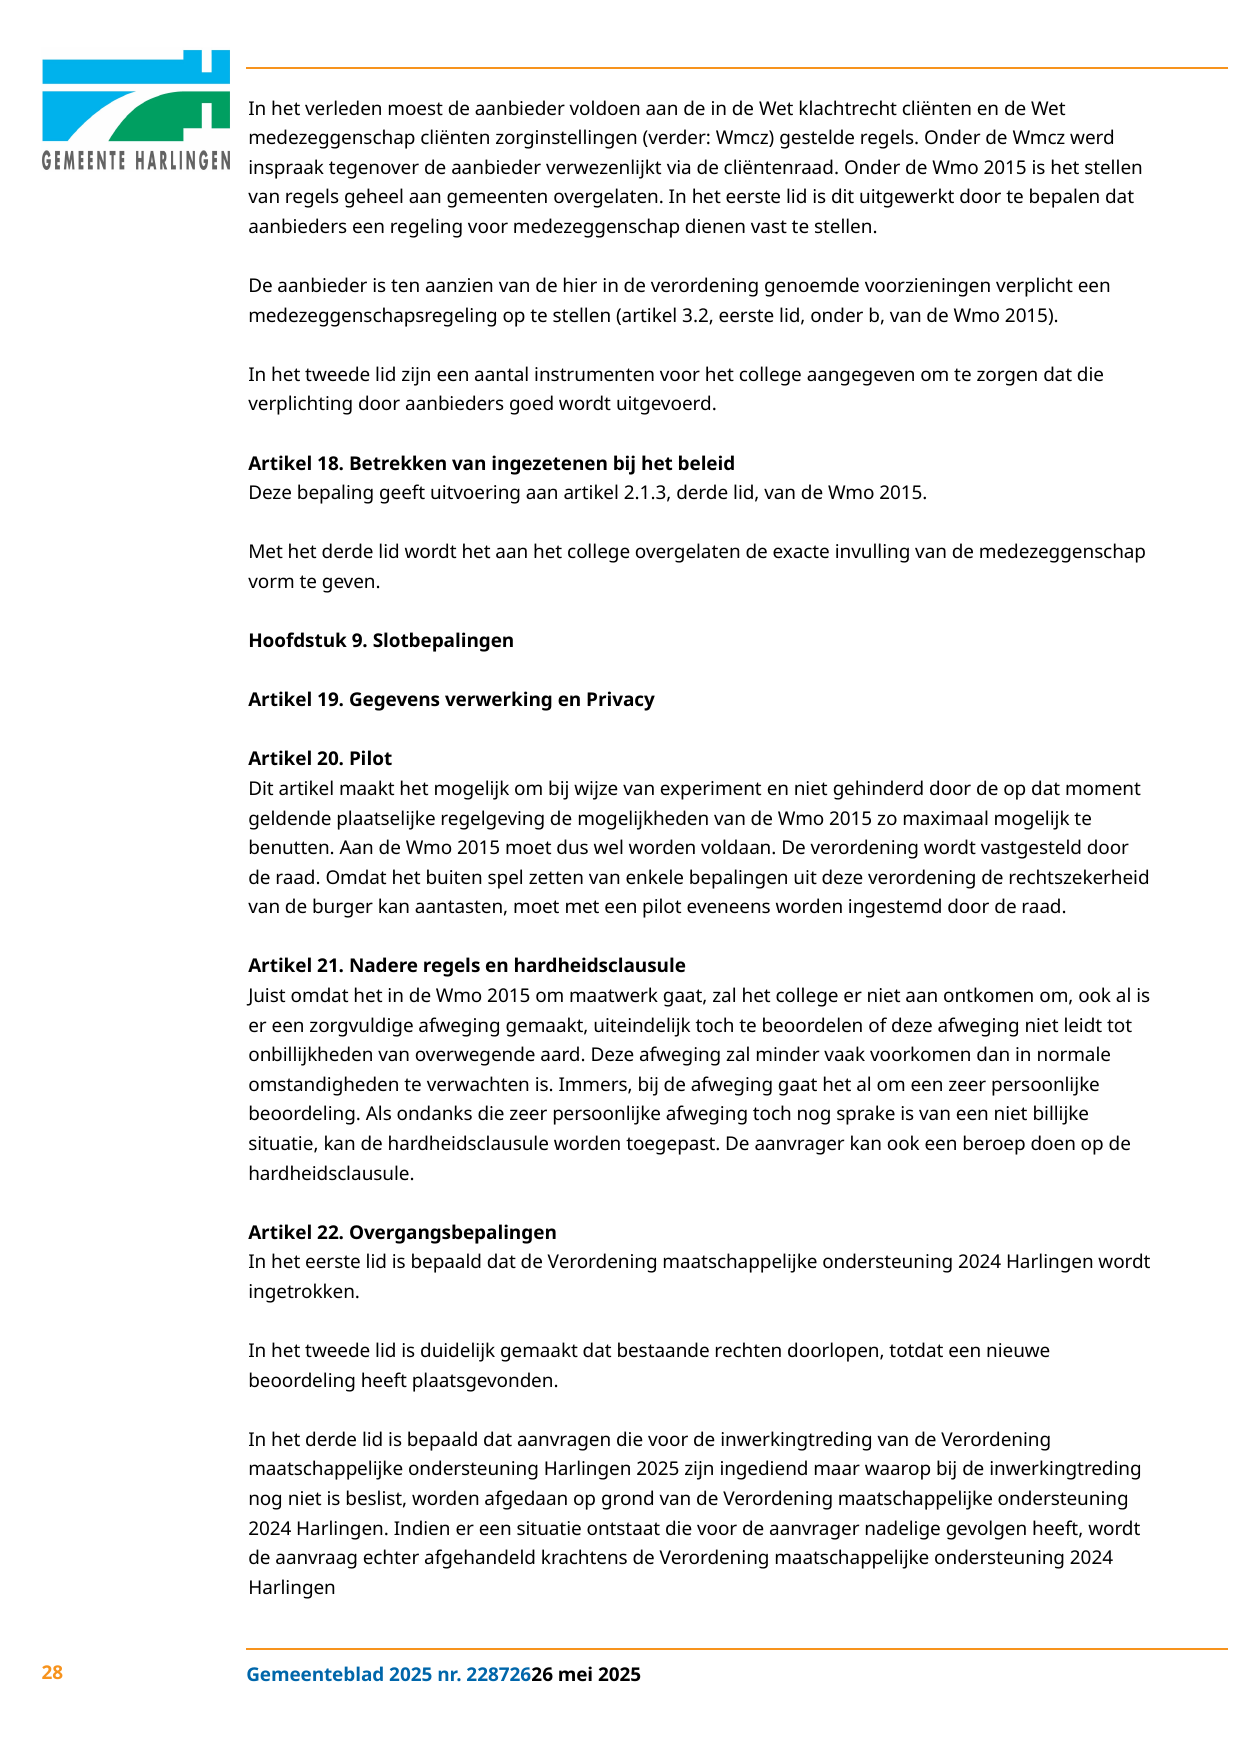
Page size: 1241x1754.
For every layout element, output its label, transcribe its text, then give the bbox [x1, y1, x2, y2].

text In het tweede lid zijn een aantal instrumenten voor het college aangegeven om te zorgen dat die verplichting door aanbieders goed wordt uitgevoerd. [248, 361, 1152, 416]
text Juist omdat het in de Wmo 2015 om maatwerk gaat, zal het college er niet aan ontkomen om, ook al is er een zorgvuldige afweging gemaakt, uiteindelijk toch te beoordelen of deze afweging niet leidt tot onbillijkheden van overwegende aard. Deze afweging zal minder vaak voorkomen dan in normale omstandigheden te verwachten is. Immers, bij de afweging gaat het al om een zeer persoonlijke beoordeling. Als ondanks die zeer persoonlijke afweging toch nog sprake is van een niet billijke situatie, kan de hardheidsclausule worden toegepast. De aanvrager kan ook een beroep doen op de hardheidsclausule. [248, 982, 1152, 1186]
text In het eerste lid is bepaald dat de Verordening maatschappelijke ondersteuning 2024 Harlingen wordt ingetrokken. [248, 1248, 1152, 1304]
text Dit artikel maakt het mogelijk om bij wijze van experiment en niet gehinderd door de op dat moment geldende plaatselijke regelgeving de mogelijkheden van de Wmo 2015 zo maximaal mogelijk te benutten. Aan de Wmo 2015 moet dus wel worden voldaan. De verordening wordt vastgesteld door de raad. Omdat het buiten spel zetten van enkele bepalingen uit deze verordening de rechtszekerheid van de burger kan aantasten, moet met een pilot eveneens worden ingestemd door de raad. [248, 775, 1152, 919]
picture [41, 47, 231, 172]
text In het derde lid is bepaald dat aanvragen die voor de inwerkingtreding van de Verordening maatschappelijke ondersteuning Harlingen 2025 zijn ingediend maar waarop bij de inwerkingtreding nog niet is beslist, worden afgedaan op grond van de Verordening maatschappelijke ondersteuning 2024 Harlingen. Indien er een situatie ontstaat die voor de aanvrager nadelige gevolgen heeft, wordt de aanvraag echter afgehandeld krachtens de Verordening maatschappelijke ondersteuning 2024 Harlingen [248, 1426, 1152, 1600]
text De aanbieder is ten aanzien van de hier in de verordening genoemde voorzieningen verplicht een medezeggenschapsregeling op te stellen (artikel 3.2, eerste lid, onder b, van de Wmo 2015). [248, 272, 1152, 328]
text Artikel 19. Gegevens verwerking en Privacy [248, 686, 1152, 712]
text Artikel 21. Nadere regels en hardheidsclausule [248, 953, 1152, 978]
text Met het derde lid wordt het aan het college overgelaten de exacte invulling van de medezeggenschap vorm te geven. [248, 538, 1152, 594]
text In het verleden moest de aanbieder voldoen aan de in de Wet klachtrecht cliënten en de Wet medezeggenschap cliënten zorginstellingen (verder: Wmcz) gestelde regels. Onder de Wmcz werd inspraak tegenover de aanbieder verwezenlijkt via de cliëntenraad. Onder de Wmo 2015 is het stellen van regels geheel aan gemeenten overgelaten. In het eerste lid is dit uitgewerkt door te bepalen dat aanbieders een regeling voor medezeggenschap dienen vast te stellen. [248, 95, 1152, 239]
text Hoofdstuk 9. Slotbepalingen [248, 627, 1152, 653]
text Artikel 18. Betrekken van ingezetenen bij het beleid [248, 450, 1152, 476]
text Artikel 22. Overgangsbepalingen [248, 1219, 1152, 1245]
text In het tweede lid is duidelijk gemaakt dat bestaande rechten doorlopen, totdat een nieuwe beoordeling heeft plaatsgevonden. [248, 1337, 1152, 1393]
text Deze bepaling geeft uitvoering aan artikel 2.1.3, derde lid, van de Wmo 2015. [248, 479, 1152, 505]
text Artikel 20. Pilot [248, 746, 1152, 771]
